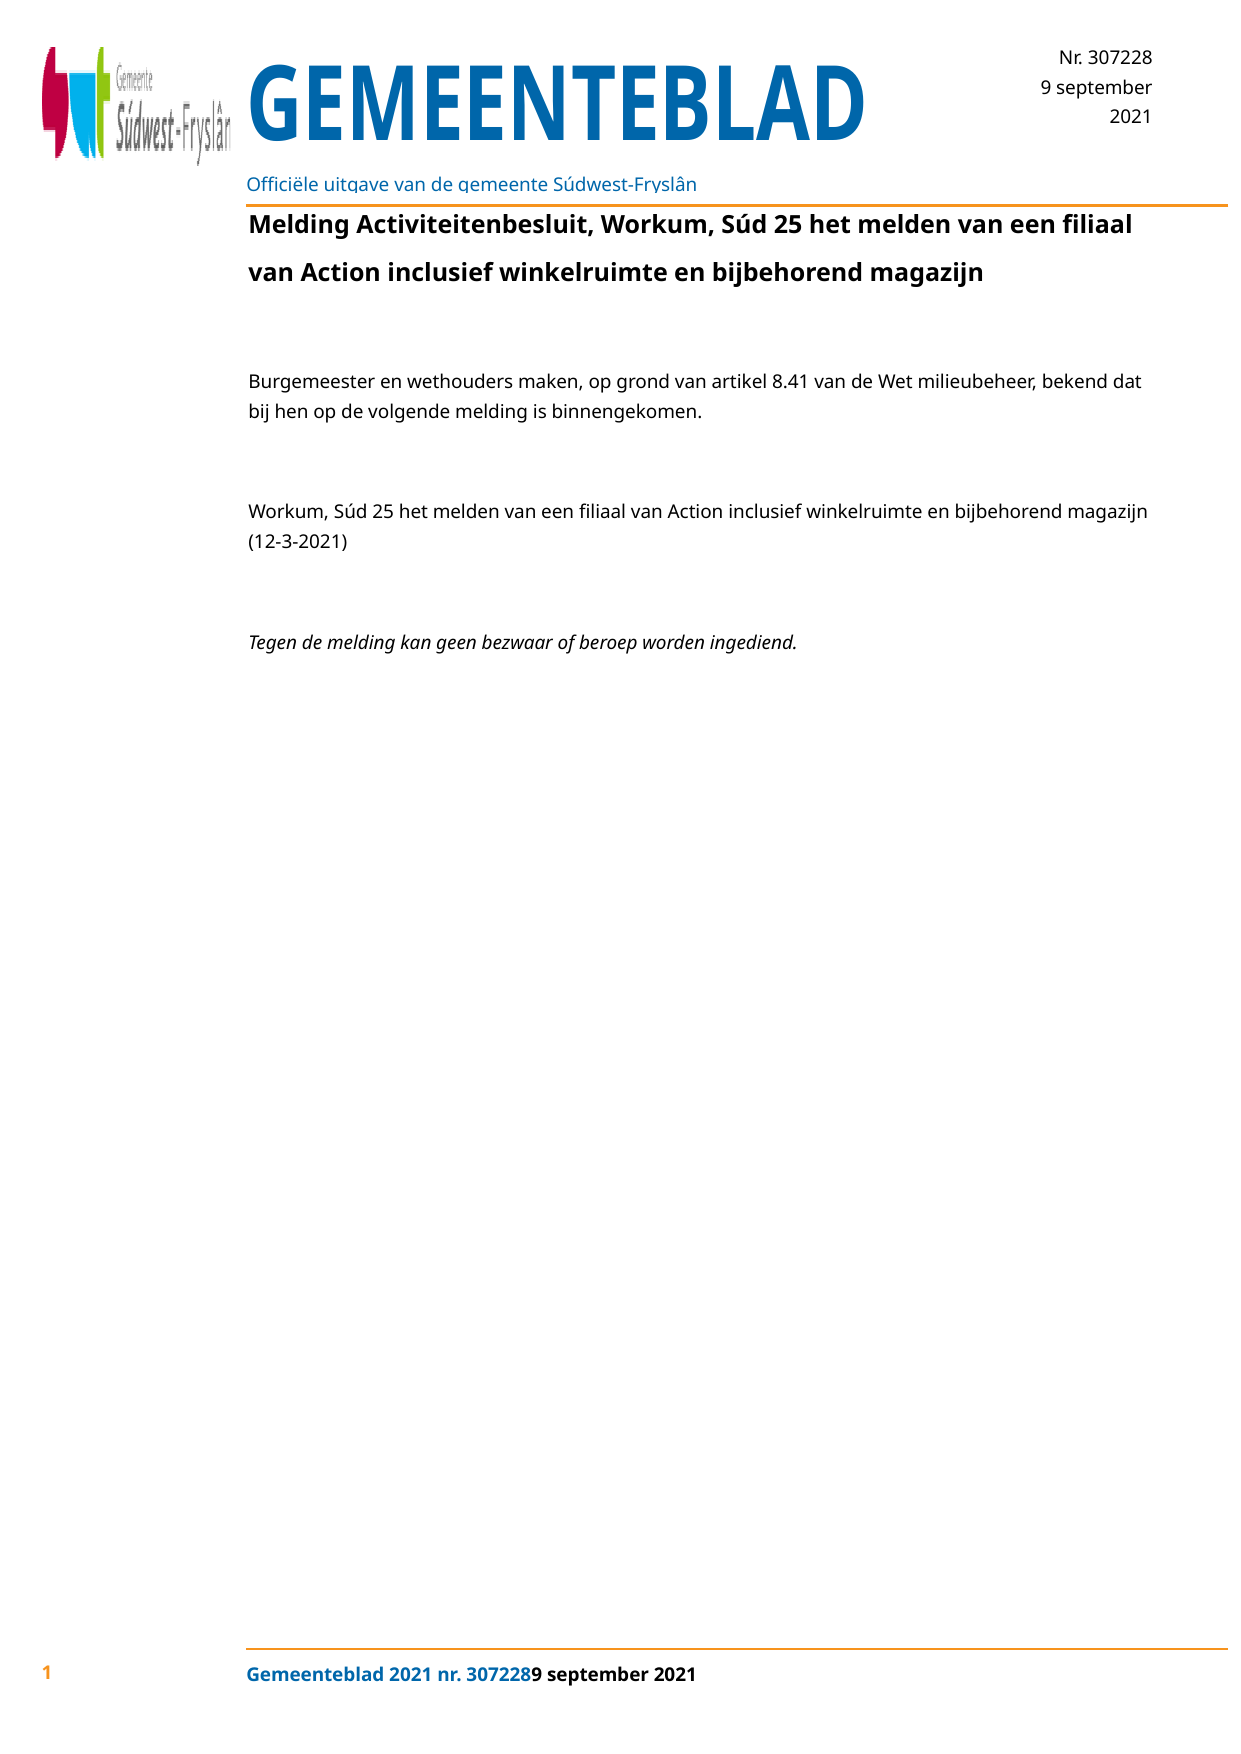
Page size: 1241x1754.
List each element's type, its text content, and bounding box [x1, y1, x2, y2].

text Tegen de melding kan geen bezwaar of beroep worden ingediend. [248, 629, 1152, 655]
text Workum, Súd 25 het melden van een filiaal van Action inclusief winkelruimte en bijbehorend magazijn (12-3-2021) [248, 499, 1152, 554]
text Burgemeester en wethouders maken, op grond van artikel 8.41 van de Wet milieubeheer, bekend dat bij hen op de volgende melding is binnengekomen. [248, 368, 1152, 424]
picture [41, 47, 231, 172]
text Melding Activiteitenbesluit, Workum, Súd 25 het melden van een filiaal van Action inclusief winkelruimte en bijbehorend magazijn [248, 207, 1152, 288]
